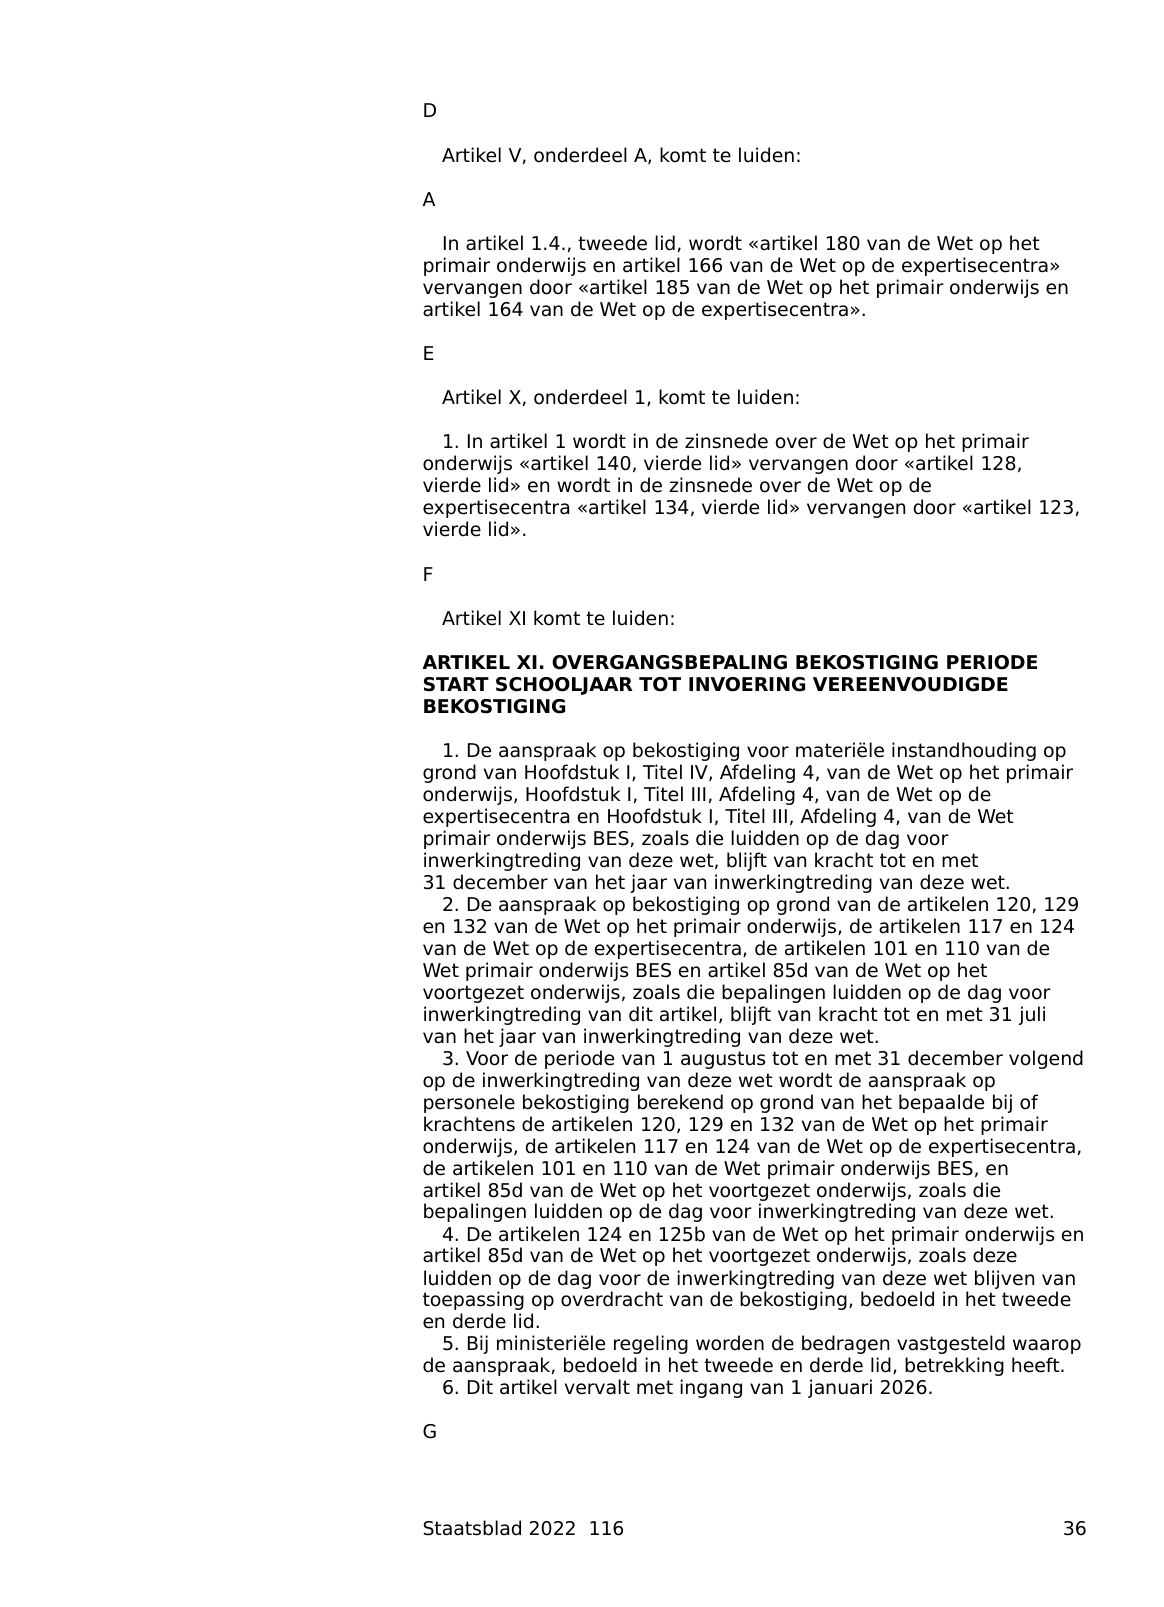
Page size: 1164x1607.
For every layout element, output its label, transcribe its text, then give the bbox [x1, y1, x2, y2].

text A [422, 189, 1087, 211]
text F [422, 563, 1087, 585]
text G [422, 1421, 1087, 1443]
text 6. Dit artikel vervalt met ingang van 1 januari 2026. [422, 1377, 1087, 1399]
text 4. De artikelen 124 en 125b van de Wet op het primair onderwijs en artikel 85d van de Wet op het voortgezet onderwijs, zoals deze luidden op de dag voor de inwerkingtreding van deze wet blijven van toepassing op overdracht van de bekostiging, bedoeld in het tweede en derde lid. [422, 1223, 1087, 1333]
text In artikel 1.4., tweede lid, wordt «artikel 180 van de Wet op het primair onderwijs en artikel 166 van de Wet op de expertisecentra» vervangen door «artikel 185 van de Wet op het primair onderwijs en artikel 164 van de Wet op de expertisecentra». [422, 233, 1087, 321]
text 1. In artikel 1 wordt in de zinsnede over de Wet op het primair onderwijs «artikel 140, vierde lid» vervangen door «artikel 128, vierde lid» en wordt in de zinsnede over de Wet op de expertisecentra «artikel 134, vierde lid» vervangen door «artikel 123, vierde lid». [422, 431, 1087, 541]
text Artikel XI komt te luiden: [422, 608, 1087, 629]
text E [422, 343, 1087, 365]
text 2. De aanspraak op bekostiging op grond van de artikelen 120, 129 en 132 van de Wet op het primair onderwijs, de artikelen 117 en 124 van de Wet op de expertisecentra, de artikelen 101 en 110 van de Wet primair onderwijs BES en artikel 85d van de Wet op het voortgezet onderwijs, zoals die bepalingen luidden op de dag voor inwerkingtreding van dit artikel, blijft van kracht tot en met 31 juli van het jaar van inwerkingtreding van deze wet. [422, 894, 1087, 1048]
text 1. De aanspraak op bekostiging voor materiële instandhouding op grond van Hoofdstuk I, Titel IV, Afdeling 4, van de Wet op het primair onderwijs, Hoofdstuk I, Titel III, Afdeling 4, van de Wet op de expertisecentra en Hoofdstuk I, Titel III, Afdeling 4, van de Wet primair onderwijs BES, zoals die luidden op de dag voor inwerkingtreding van deze wet, blijft van kracht tot en met 31 december van het jaar van inwerkingtreding van deze wet. [422, 740, 1087, 894]
text 5. Bij ministeriële regeling worden de bedragen vastgesteld waarop de aanspraak, bedoeld in het tweede en derde lid, betrekking heeft. [422, 1333, 1087, 1377]
text Artikel V, onderdeel A, komt te luiden: [422, 144, 1087, 167]
text 3. Voor de periode van 1 augustus tot en met 31 december volgend op de inwerkingtreding van deze wet wordt de aanspraak op personele bekostiging berekend op grond van het bepaalde bij of krachtens de artikelen 120, 129 en 132 van de Wet op het primair onderwijs, de artikelen 117 en 124 van de Wet op de expertisecentra, de artikelen 101 en 110 van de Wet primair onderwijs BES, en artikel 85d van de Wet op het voortgezet onderwijs, zoals die bepalingen luidden op de dag voor inwerkingtreding van deze wet. [422, 1048, 1087, 1223]
subtitle ARTIKEL XI. OVERGANGSBEPALING BEKOSTIGING PERIODE START SCHOOLJAAR TOT INVOERING VEREENVOUDIGDE BEKOSTIGING [422, 652, 1087, 718]
text Artikel X, onderdeel 1, komt te luiden: [422, 387, 1087, 409]
text D [422, 100, 1087, 122]
